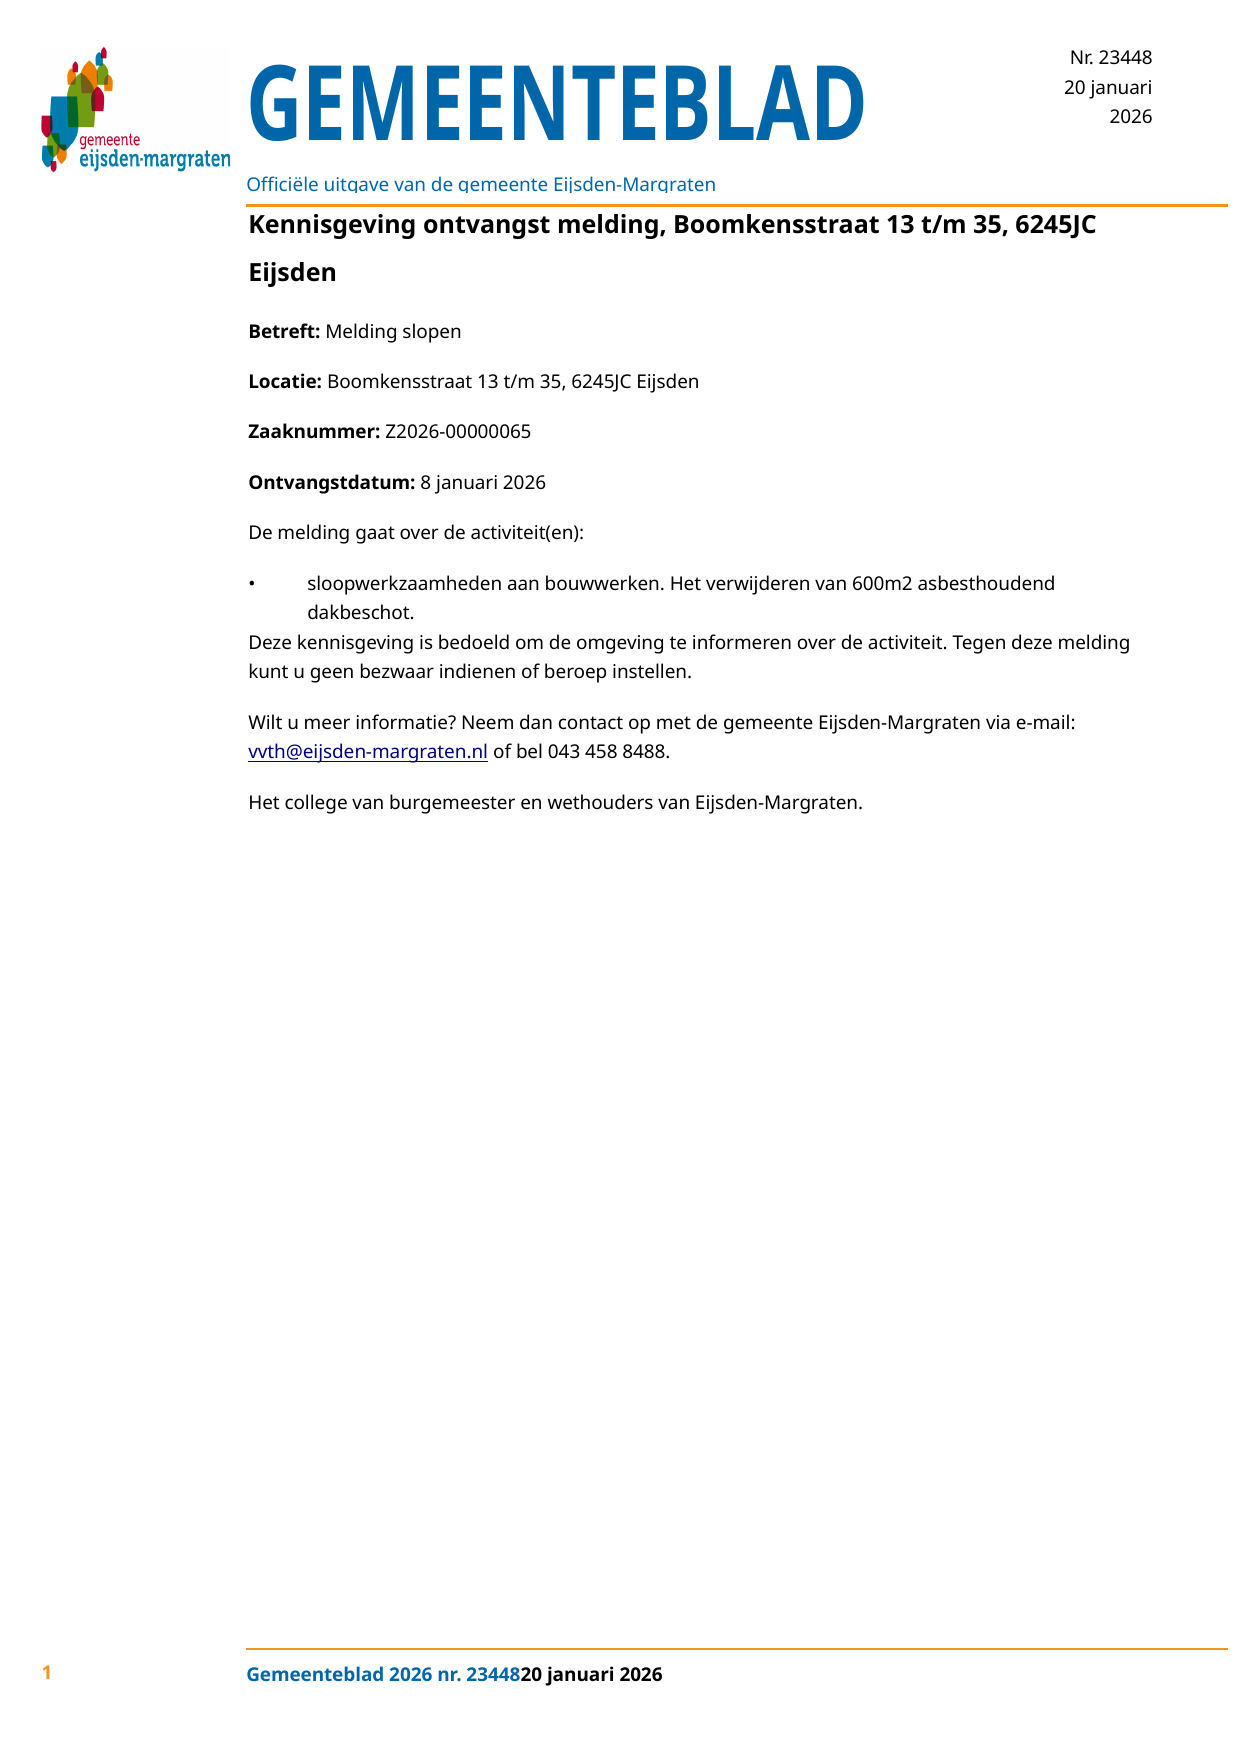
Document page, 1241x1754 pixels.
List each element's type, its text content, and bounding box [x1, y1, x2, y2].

text Betreft: Melding slopen [248, 318, 1152, 344]
picture [41, 47, 231, 172]
text Ontvangstdatum: 8 januari 2026 [248, 469, 1152, 495]
text Kennisgeving ontvangst melding, Boomkensstraat 13 t/m 35, 6245JC Eijsden [248, 207, 1152, 288]
list sloopwerkzaamheden aan bouwwerken. Het verwijderen van 600m2 asbesthoudend dakbeschot. [248, 570, 1152, 625]
text Wilt u meer informatie? Neem dan contact op met de gemeente Eijsden-Margraten via e-mail: vvth@eijsden-margraten.nl of bel 043 458 8488. [248, 709, 1152, 764]
text Zaaknummer: Z2026-00000065 [248, 419, 1152, 444]
text Deze kennisgeving is bedoeld om de omgeving te informeren over de activiteit. Tegen deze melding kunt u geen bezwaar indienen of beroep instellen. [248, 629, 1152, 684]
text De melding gaat over de activiteit(en): [248, 519, 1152, 545]
text Locatie: Boomkensstraat 13 t/m 35, 6245JC Eijsden [248, 368, 1152, 394]
text Het college van burgemeester en wethouders van Eijsden-Margraten. [248, 789, 1152, 815]
